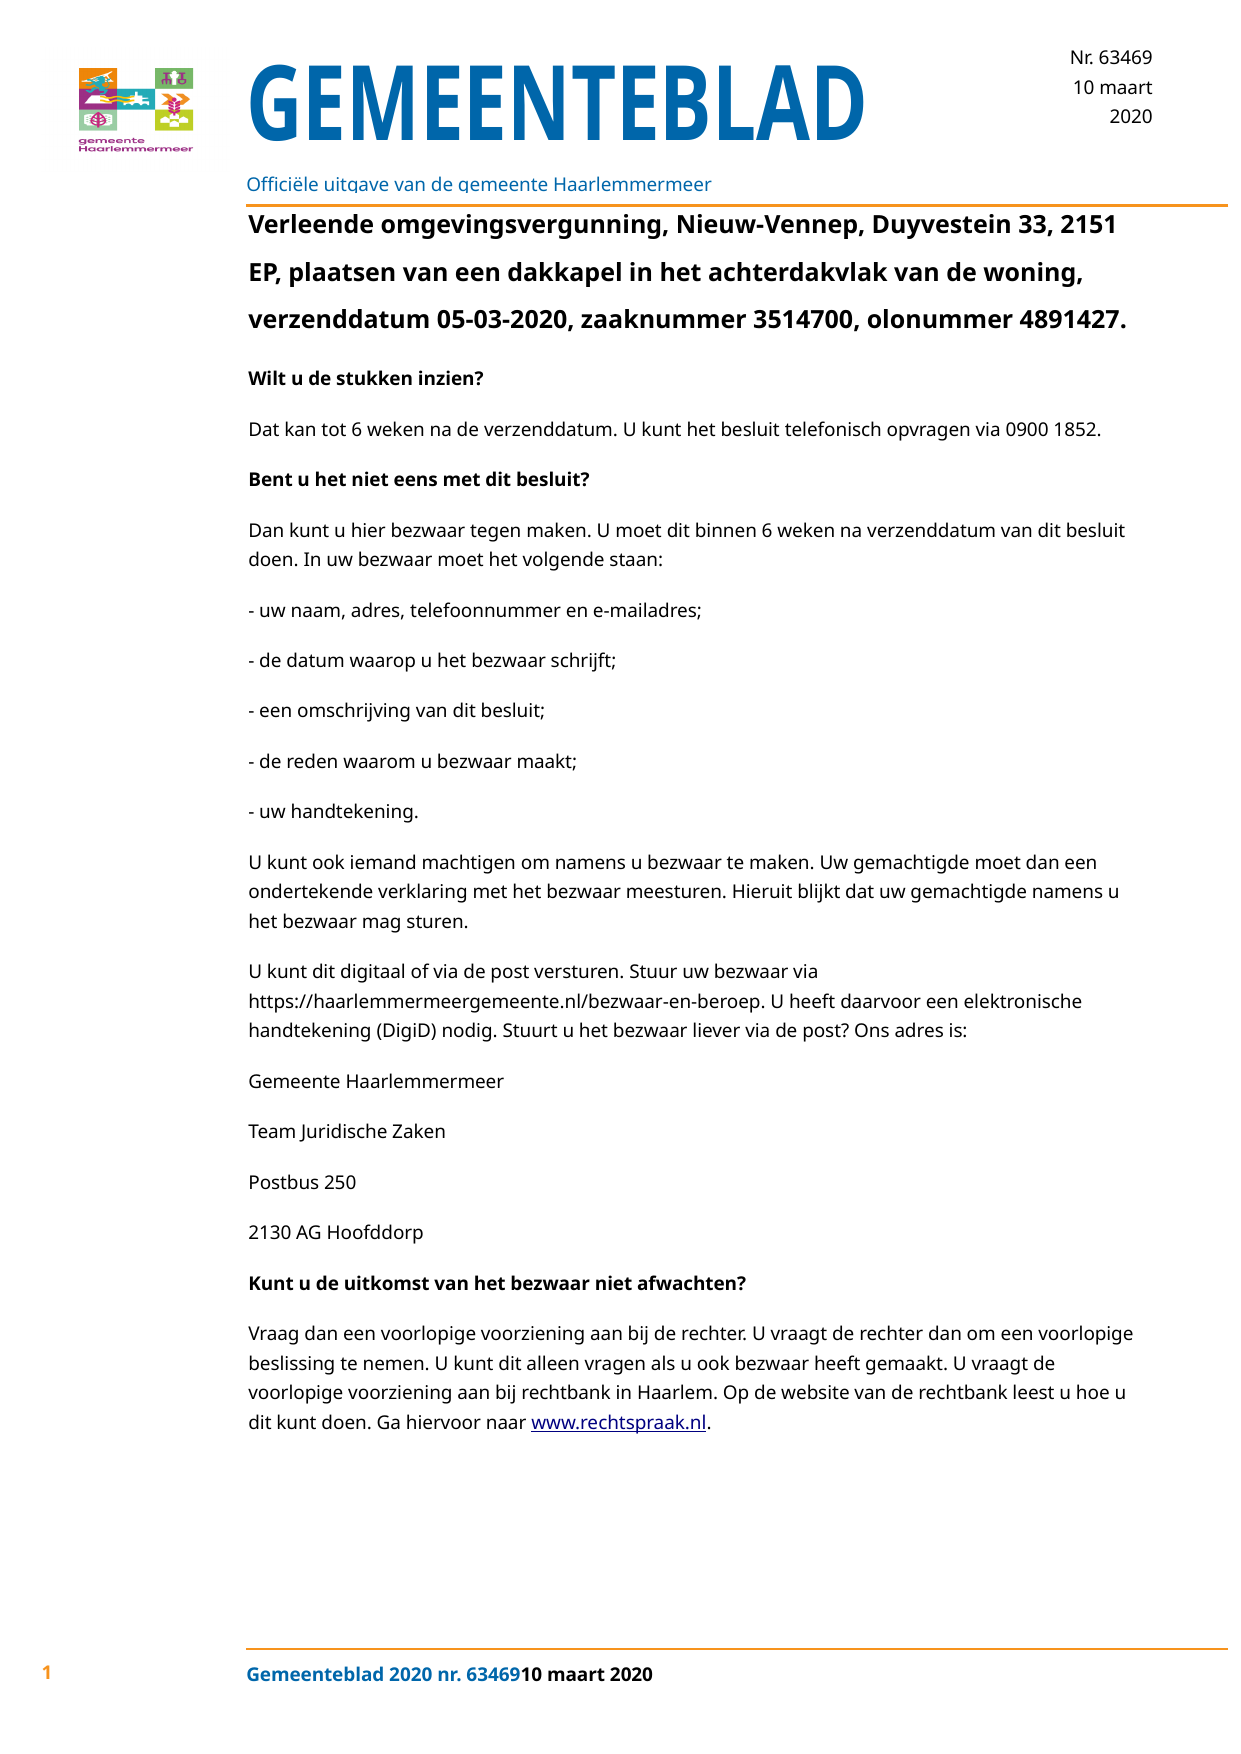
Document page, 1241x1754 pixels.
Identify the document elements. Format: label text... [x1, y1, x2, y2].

text Team Juridische Zaken [248, 1118, 1152, 1144]
text Dat kan tot 6 weken na de verzenddatum. U kunt het besluit telefonisch opvragen via 0900 1852. [248, 416, 1152, 442]
text - uw handtekening. [248, 798, 1152, 824]
text U kunt ook iemand machtigen om namens u bezwaar te maken. Uw gemachtigde moet dan een ondertekende verklaring met het bezwaar meesturen. Hieruit blijkt dat uw gemachtigde namens u het bezwaar mag sturen. [248, 849, 1152, 934]
text - een omschrijving van dit besluit; [248, 698, 1152, 723]
text Wilt u de stukken inzien? [248, 366, 1152, 391]
text Postbus 250 [248, 1169, 1152, 1194]
text - de datum waarop u het bezwaar schrijft; [248, 647, 1152, 673]
picture [41, 47, 231, 172]
text Dan kunt u hier bezwaar tegen maken. U moet dit binnen 6 weken na verzenddatum van dit besluit doen. In uw bezwaar moet het volgende staan: [248, 517, 1152, 572]
text Kunt u de uitkomst van het bezwaar niet afwachten? [248, 1270, 1152, 1295]
text U kunt dit digitaal of via de post versturen. Stuur uw bezwaar via https://haarlemmermeergemeente.nl/bezwaar-en-beroep. U heeft daarvoor een elektronische handtekening (DigiD) nodig. Stuurt u het bezwaar liever via de post? Ons adres is: [248, 958, 1152, 1043]
text - uw naam, adres, telefoonnummer en e-mailadres; [248, 597, 1152, 622]
text Vraag dan een voorlopige voorziening aan bij de rechter. U vraagt de rechter dan om een voorlopige beslissing te nemen. U kunt dit alleen vragen als u ook bezwaar heeft gemaakt. U vraagt de voorlopige voorziening aan bij rechtbank in Haarlem. Op de website van de rechtbank leest u hoe u dit kunt doen. Ga hiervoor naar www.rechtspraak.nl. [248, 1320, 1152, 1434]
text - de reden waarom u bezwaar maakt; [248, 748, 1152, 774]
text 2130 AG Hoofddorp [248, 1219, 1152, 1245]
text Bent u het niet eens met dit besluit? [248, 466, 1152, 492]
text Verleende omgevingsvergunning, Nieuw-Vennep, Duyvestein 33, 2151 EP, plaatsen van een dakkapel in het achterdakvlak van de woning, verzenddatum 05-03-2020, zaaknummer 3514700, olonummer 4891427. [248, 207, 1152, 336]
text Gemeente Haarlemmermeer [248, 1068, 1152, 1094]
